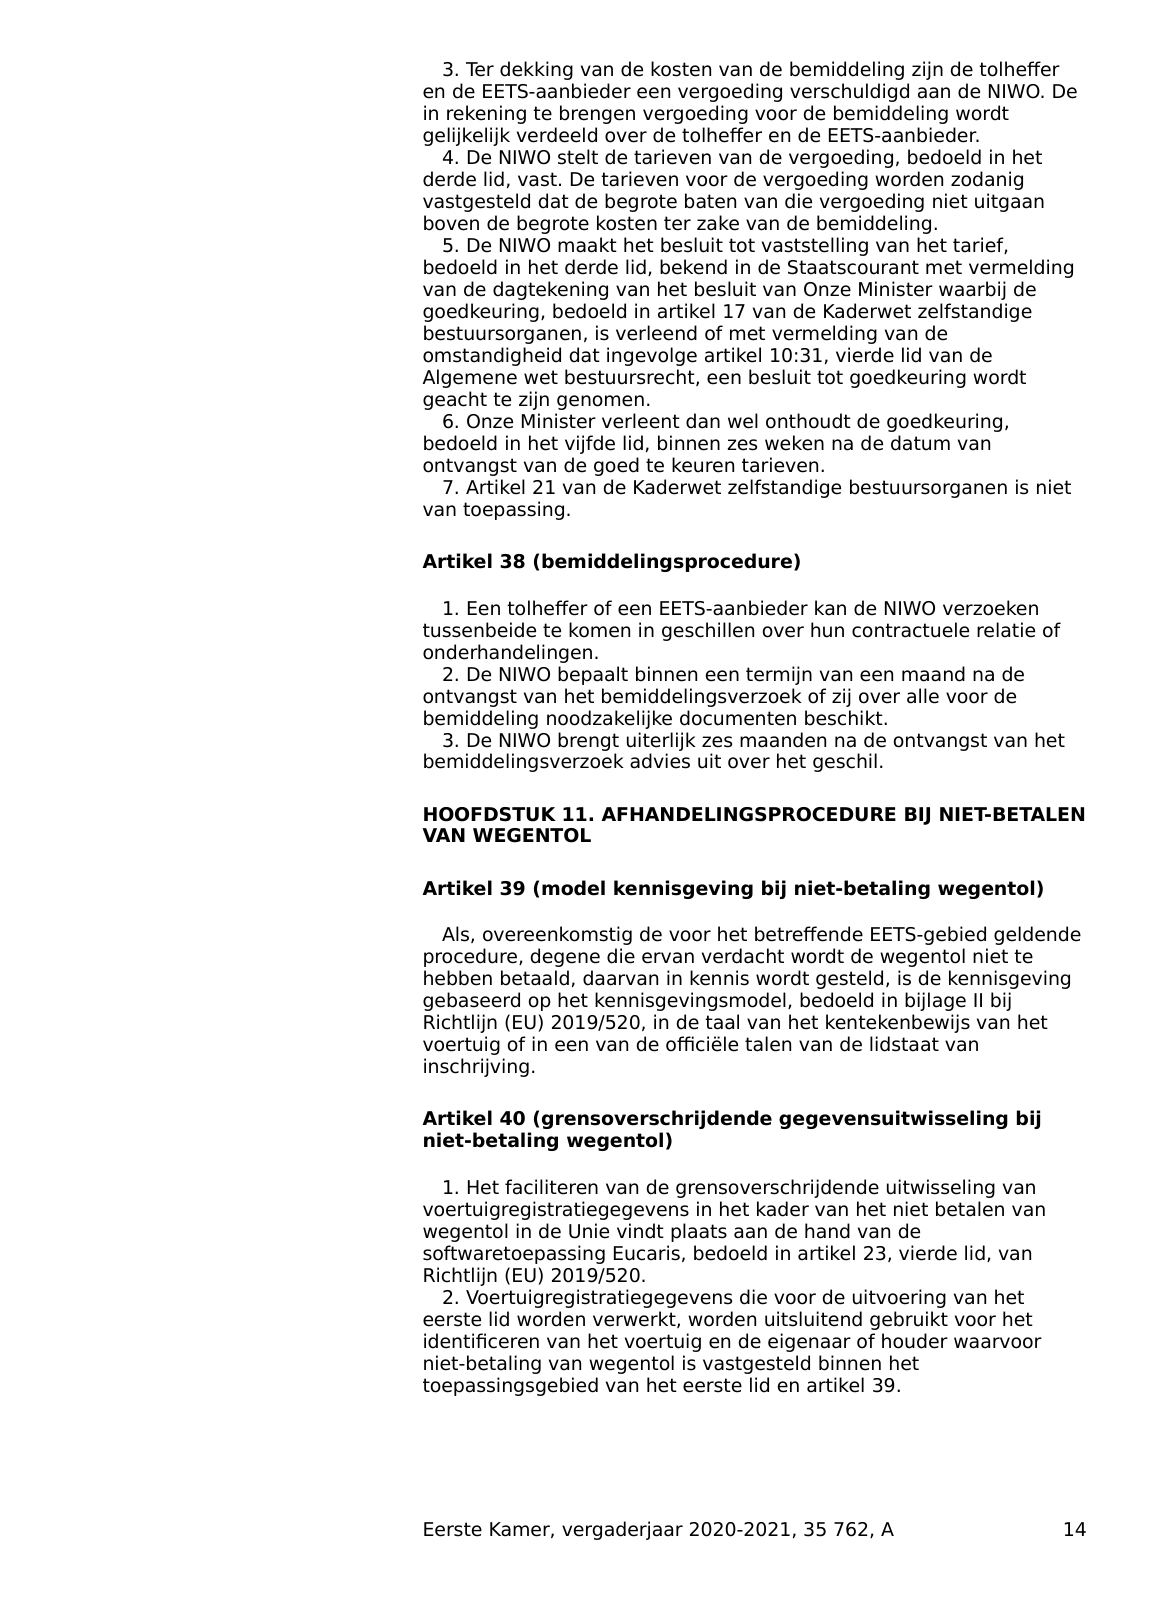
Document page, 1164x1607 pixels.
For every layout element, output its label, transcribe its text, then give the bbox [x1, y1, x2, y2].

text 3. De NIWO brengt uiterlijk zes maanden na de ontvangst van het bemiddelingsverzoek advies uit over het geschil. [422, 729, 1087, 773]
text 2. Voertuigregistratiegegevens die voor de uitvoering van het eerste lid worden verwerkt, worden uitsluitend gebruikt voor het identificeren van het voertuig en de eigenaar of houder waarvoor niet-betaling van wegentol is vastgesteld binnen het toepassingsgebied van het eerste lid en artikel 39. [422, 1287, 1087, 1397]
text 5. De NIWO maakt het besluit tot vaststelling van het tarief, bedoeld in het derde lid, bekend in de Staatscourant met vermelding van de dagtekening van het besluit van Onze Minister waarbij de goedkeuring, bedoeld in artikel 17 van de Kaderwet zelfstandige bestuursorganen, is verleend of met vermelding van de omstandigheid dat ingevolge artikel 10:31, vierde lid van de Algemene wet bestuursrecht, een besluit tot goedkeuring wordt geacht te zijn genomen. [422, 235, 1087, 411]
text 2. De NIWO bepaalt binnen een termijn van een maand na de ontvangst van het bemiddelingsverzoek of zij over alle voor de bemiddeling noodzakelijke documenten beschikt. [422, 663, 1087, 729]
text 6. Onze Minister verleent dan wel onthoudt de goedkeuring, bedoeld in het vijfde lid, binnen zes weken na de datum van ontvangst van de goed te keuren tarieven. [422, 411, 1087, 477]
subtitle HOOFDSTUK 11. AFHANDELINGSPROCEDURE BIJ NIET-BETALEN VAN WEGENTOL [422, 803, 1087, 847]
text 1. Een tolheffer of een EETS-aanbieder kan de NIWO verzoeken tussenbeide te komen in geschillen over hun contractuele relatie of onderhandelingen. [422, 598, 1087, 663]
text 4. De NIWO stelt de tarieven van de vergoeding, bedoeld in het derde lid, vast. De tarieven voor de vergoeding worden zodanig vastgesteld dat de begrote baten van die vergoeding niet uitgaan boven de begrote kosten ter zake van de bemiddeling. [422, 147, 1087, 235]
subtitle Artikel 38 (bemiddelingsprocedure) [422, 551, 1087, 573]
text 1. Het faciliteren van de grensoverschrijdende uitwisseling van voertuigregistratiegegevens in het kader van het niet betalen van wegentol in de Unie vindt plaats aan de hand van de softwaretoepassing Eucaris, bedoeld in artikel 23, vierde lid, van Richtlijn (EU) 2019/520. [422, 1177, 1087, 1287]
text 3. Ter dekking van de kosten van de bemiddeling zijn de tolheffer en de EETS-aanbieder een vergoeding verschuldigd aan de NIWO. De in rekening te brengen vergoeding voor de bemiddeling wordt gelijkelijk verdeeld over de tolheffer en de EETS-aanbieder. [422, 59, 1087, 147]
subtitle Artikel 39 (model kennisgeving bij niet-betaling wegentol) [422, 877, 1087, 899]
text 7. Artikel 21 van de Kaderwet zelfstandige bestuursorganen is niet van toepassing. [422, 477, 1087, 521]
subtitle Artikel 40 (grensoverschrijdende gegevensuitwisseling bij niet-betaling wegentol) [422, 1108, 1087, 1152]
text Als, overeenkomstig de voor het betreffende EETS-gebied geldende procedure, degene die ervan verdacht wordt de wegentol niet te hebben betaald, daarvan in kennis wordt gesteld, is de kennisgeving gebaseerd op het kennisgevingsmodel, bedoeld in bijlage II bij Richtlijn (EU) 2019/520, in de taal van het kentekenbewijs van het voertuig of in een van de officiële talen van de lidstaat van inschrijving. [422, 924, 1087, 1078]
